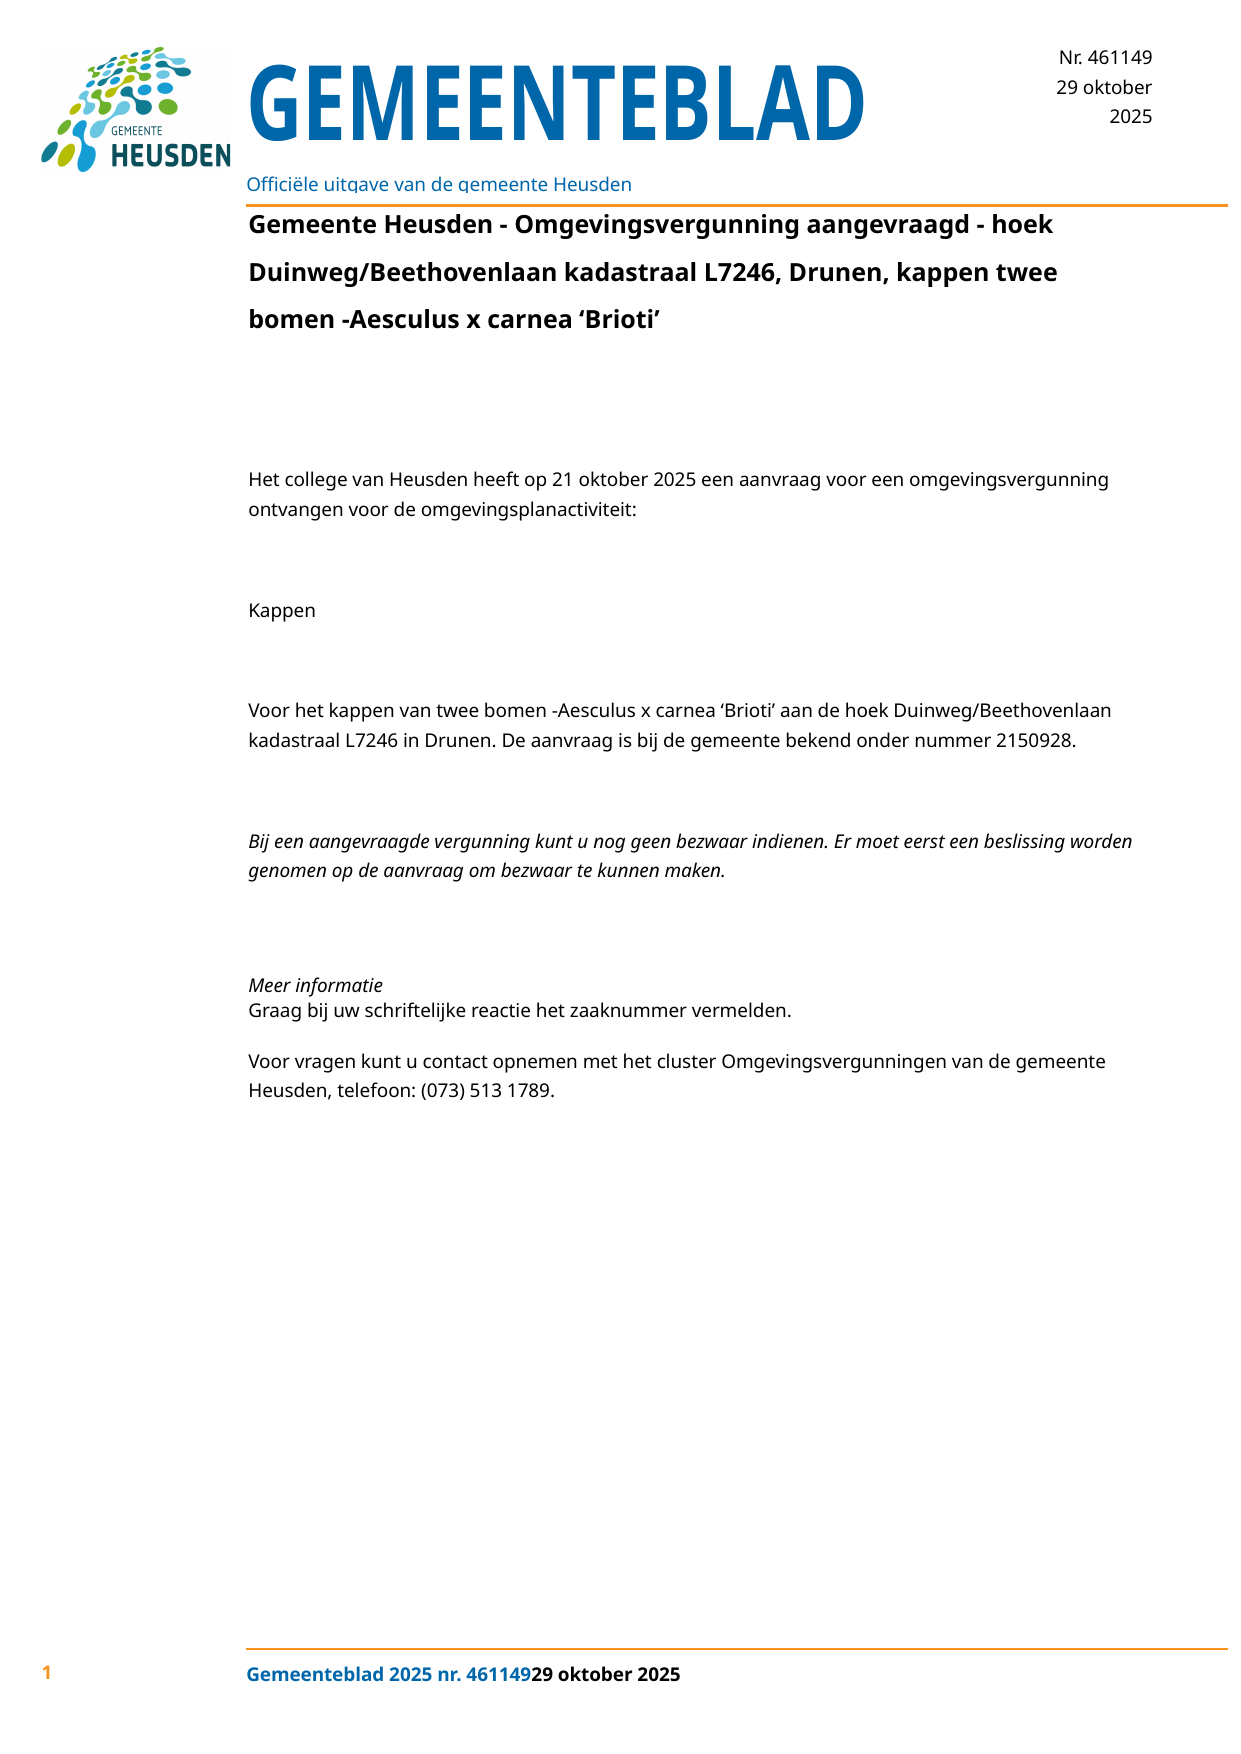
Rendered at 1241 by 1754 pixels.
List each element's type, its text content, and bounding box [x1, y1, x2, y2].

text Graag bij uw schriftelijke reactie het zaaknummer vermelden. [248, 998, 1152, 1023]
text Kappen [248, 597, 1152, 622]
text Meer informatie [248, 972, 1152, 998]
text Voor vragen kunt u contact opnemen met het cluster Omgevingsvergunningen van de gemeente Heusden, telefoon: (073) 513 1789. [248, 1048, 1152, 1103]
text Het college van Heusden heeft op 21 oktober 2025 een aanvraag voor een omgevingsvergunning ontvangen voor de omgevingsplanactiviteit: [248, 466, 1152, 522]
text Voor het kappen van twee bomen -Aesculus x carnea ‘Brioti’ aan de hoek Duinweg/Beethovenlaan kadastraal L7246 in Drunen. De aanvraag is bij de gemeente bekend onder nummer 2150928. [248, 698, 1152, 753]
text Gemeente Heusden - Omgevingsvergunning aangevraagd - hoek Duinweg/Beethovenlaan kadastraal L7246, Drunen, kappen twee bomen -Aesculus x carnea ‘Brioti’ [248, 207, 1152, 336]
text Bij een aangevraagde vergunning kunt u nog geen bezwaar indienen. Er moet eerst een beslissing worden genomen op de aanvraag om bezwaar te kunnen maken. [248, 828, 1152, 883]
picture [41, 47, 231, 172]
